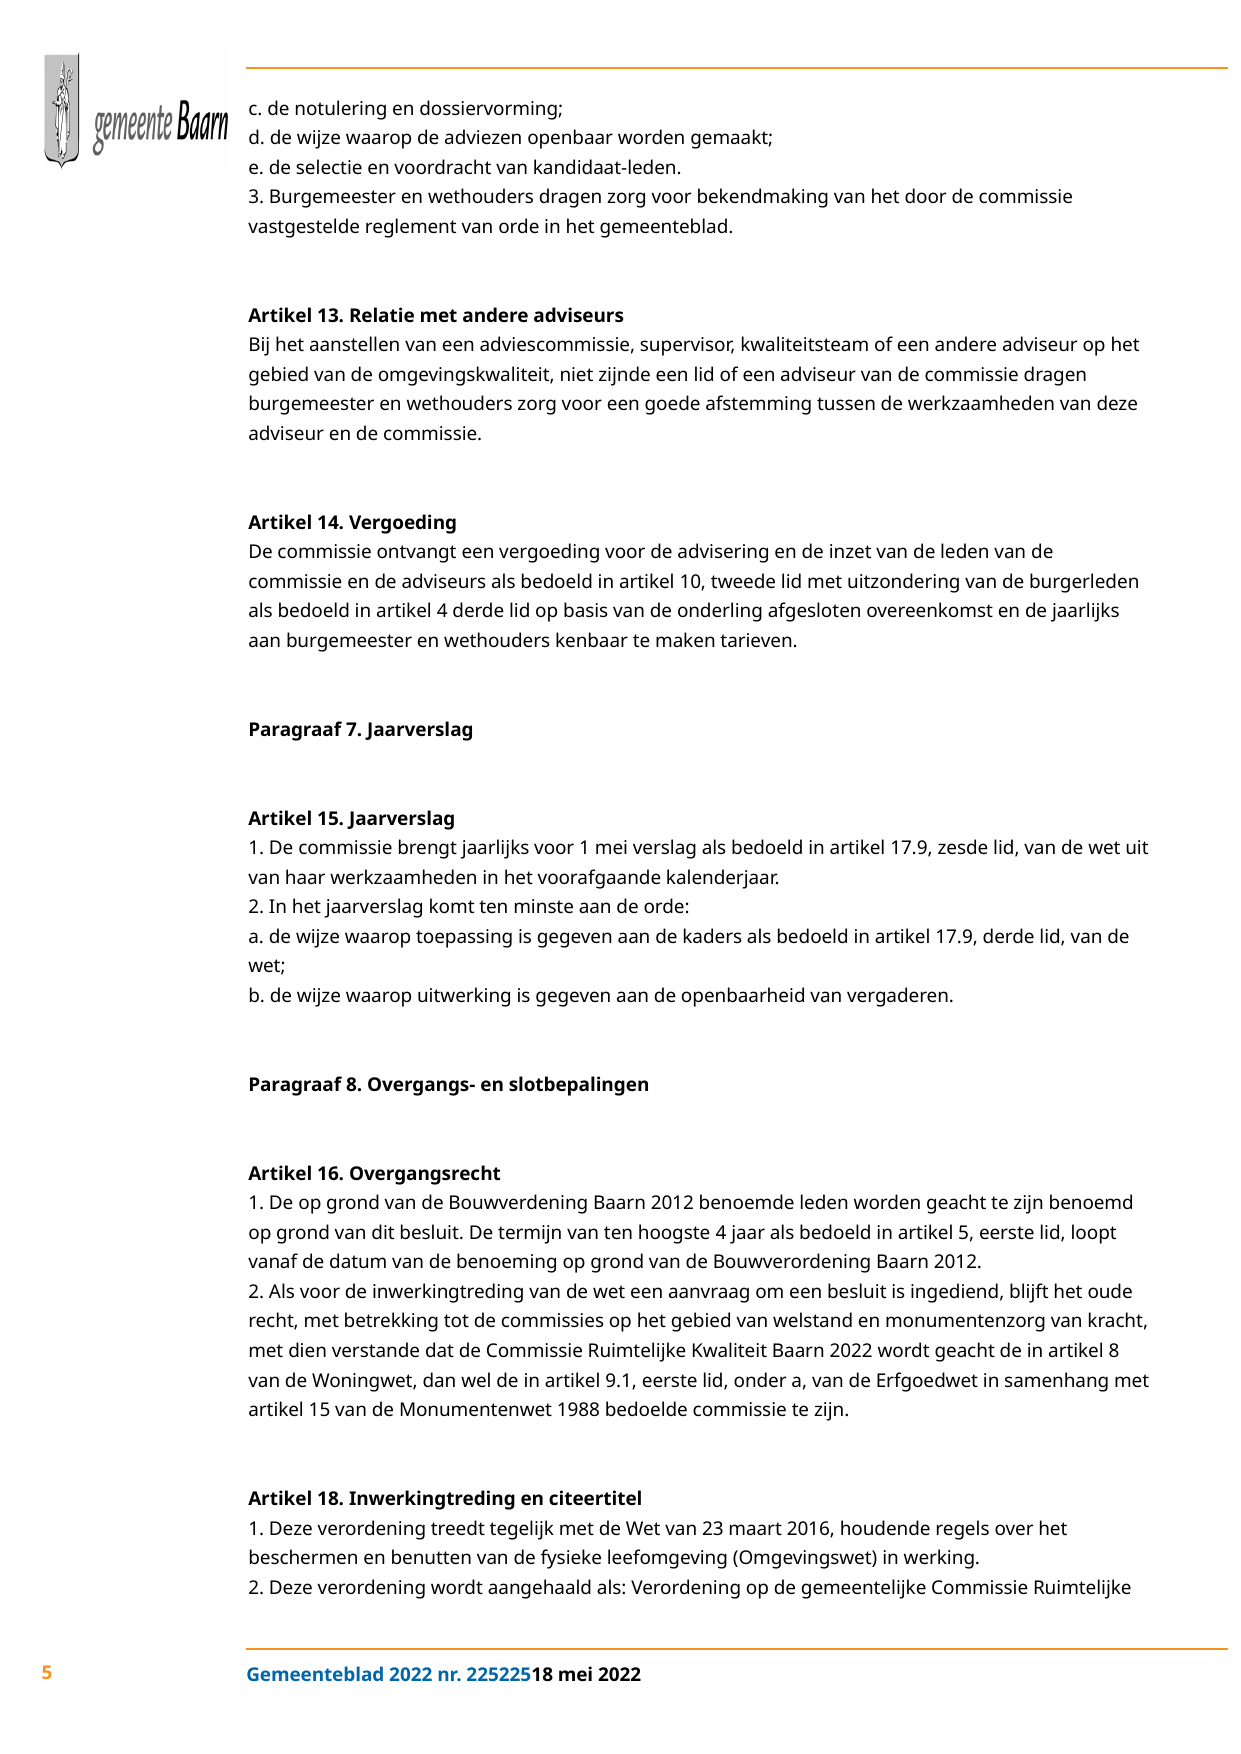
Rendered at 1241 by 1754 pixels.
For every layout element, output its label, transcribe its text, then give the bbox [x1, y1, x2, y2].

text De commissie ontvangt een vergoeding voor de advisering en de inzet van de leden van de commissie en de adviseurs als bedoeld in artikel 10, tweede lid met uitzondering van de burgerleden als bedoeld in artikel 4 derde lid op basis van de onderling afgesloten overeenkomst en de jaarlijks aan burgemeester en wethouders kenbaar te maken tarieven. [248, 538, 1152, 653]
text 1. De op grond van de Bouwverdening Baarn 2012 benoemde leden worden geacht te zijn benoemd op grond van dit besluit. De termijn van ten hoogste 4 jaar als bedoeld in artikel 5, eerste lid, loopt vanaf de datum van de benoeming op grond van de Bouwverordening Baarn 2012. [248, 1189, 1152, 1274]
text Paragraaf 8. Overgangs- en slotbepalingen [248, 1071, 1152, 1097]
text Artikel 14. Vergoeding [248, 509, 1152, 535]
text Artikel 18. Inwerkingtreding en citeertitel [248, 1485, 1152, 1511]
picture [41, 47, 231, 172]
text 2. In het jaarverslag komt ten minste aan de orde: [248, 893, 1152, 919]
text Artikel 15. Jaarverslag [248, 805, 1152, 831]
text e. de selectie en voordracht van kandidaat-leden. [248, 154, 1152, 180]
text Artikel 16. Overgangsrecht [248, 1160, 1152, 1186]
text 2. Als voor de inwerkingtreding van de wet een aanvraag om een besluit is ingediend, blijft het oude recht, met betrekking tot de commissies op het gebied van welstand en monumentenzorg van kracht, met dien verstande dat de Commissie Ruimtelijke Kwaliteit Baarn 2022 wordt geacht de in artikel 8 van de Woningwet, dan wel de in artikel 9.1, eerste lid, onder a, van de Erfgoedwet in samenhang met artikel 15 van de Monumentenwet 1988 bedoelde commissie te zijn. [248, 1278, 1152, 1422]
text a. de wijze waarop toepassing is gegeven aan de kaders als bedoeld in artikel 17.9, derde lid, van de wet; [248, 923, 1152, 978]
text Artikel 13. Relatie met andere adviseurs [248, 302, 1152, 328]
text Bij het aanstellen van een adviescommissie, supervisor, kwaliteitsteam of een andere adviseur op het gebied van de omgevingskwaliteit, niet zijnde een lid of een adviseur van de commissie dragen burgemeester en wethouders zorg voor een goede afstemming tussen de werkzaamheden van deze adviseur en de commissie. [248, 331, 1152, 446]
text Paragraaf 7. Jaarverslag [248, 716, 1152, 742]
text 1. Deze verordening treedt tegelijk met de Wet van 23 maart 2016, houdende regels over het beschermen en benutten van de fysieke leefomgeving (Omgevingswet) in werking. [248, 1515, 1152, 1570]
text b. de wijze waarop uitwerking is gegeven aan de openbaarheid van vergaderen. [248, 982, 1152, 1008]
text 2. Deze verordening wordt aangehaald als: Verordening op de gemeentelijke Commissie Ruimtelijke [248, 1574, 1152, 1600]
text d. de wijze waarop de adviezen openbaar worden gemaakt; [248, 124, 1152, 150]
text 3. Burgemeester en wethouders dragen zorg voor bekendmaking van het door de commissie vastgestelde reglement van orde in het gemeenteblad. [248, 183, 1152, 239]
text 1. De commissie brengt jaarlijks voor 1 mei verslag als bedoeld in artikel 17.9, zesde lid, van de wet uit van haar werkzaamheden in het voorafgaande kalenderjaar. [248, 834, 1152, 890]
text c. de notulering en dossiervorming; [248, 95, 1152, 121]
